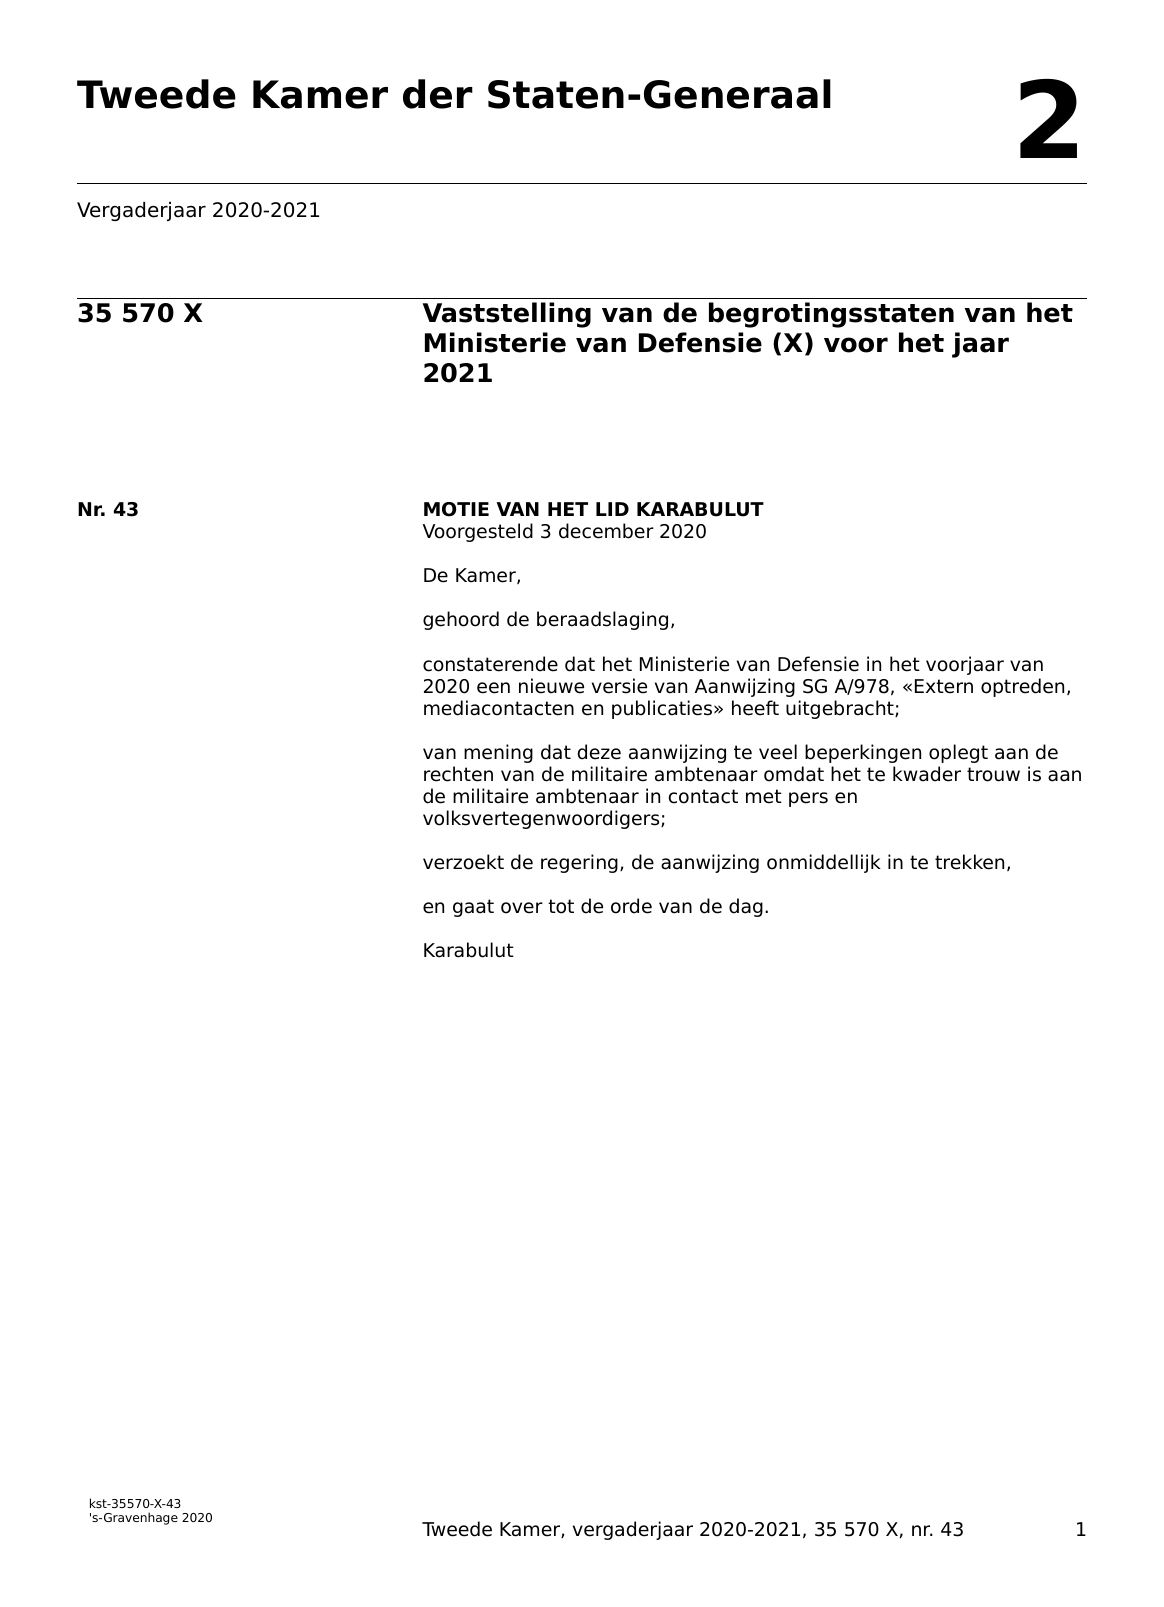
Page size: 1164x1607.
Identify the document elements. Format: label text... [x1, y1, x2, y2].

text en gaat over tot de orde van de dag. [422, 896, 1087, 918]
text gehoord de beraadslaging, [422, 609, 1087, 631]
text 's-Gravenhage 2020 [88, 1511, 323, 1525]
text Voorgesteld 3 december 2020 [422, 521, 1087, 543]
text kst-35570-X-43 [88, 1497, 323, 1511]
text verzoekt de regering, de aanwijzing onmiddellijk in te trekken, [422, 852, 1087, 874]
subtitle 35 570 X Vaststelling van de begrotingsstaten van het Ministerie van Defensie (X) voor het jaar 2021 [77, 299, 1087, 388]
text De Kamer, [422, 565, 1087, 587]
text Karabulut [422, 940, 1087, 962]
table_cell Vergaderjaar 2020-2021 [77, 184, 1087, 298]
text constaterende dat het Ministerie van Defensie in het voorjaar van 2020 een nieuwe versie van Aanwijzing SG A/978, «Extern optreden, mediacontacten en publicaties» heeft uitgebracht; [422, 653, 1087, 719]
table_header Tweede Kamer der Staten-Generaal [77, 59, 886, 183]
text van mening dat deze aanwijzing te veel beperkingen oplegt aan de rechten van de militaire ambtenaar omdat het te kwader trouw is aan de militaire ambtenaar in contact met pers en volksvertegenwoordigers; [422, 742, 1087, 829]
table_header 2 [886, 59, 1087, 183]
subtitle Nr. 43 MOTIE VAN HET LID KARABULUT [77, 499, 1087, 521]
